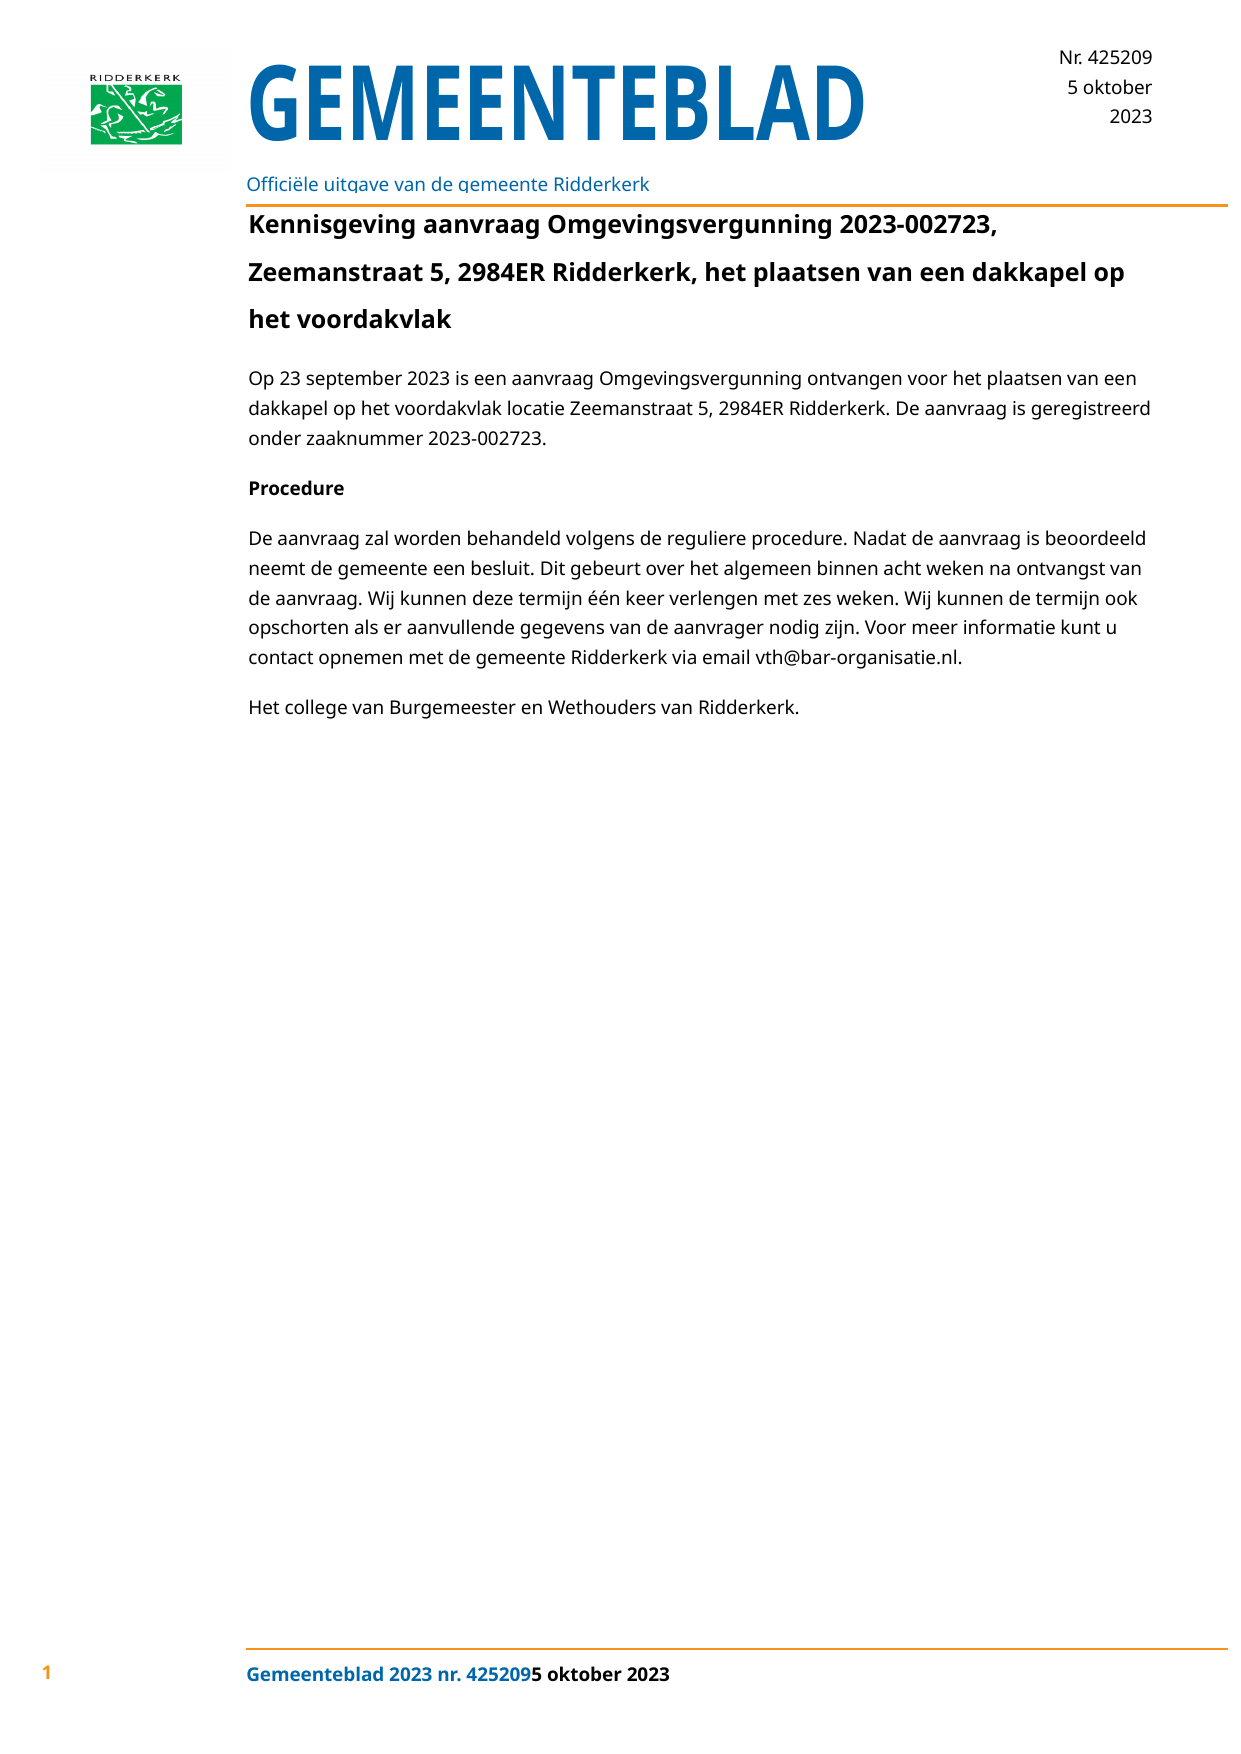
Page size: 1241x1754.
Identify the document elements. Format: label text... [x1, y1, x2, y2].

text Het college van Burgemeester en Wethouders van Ridderkerk. [248, 694, 1152, 720]
text Op 23 september 2023 is een aanvraag Omgevingsvergunning ontvangen voor het plaatsen van een dakkapel op het voordakvlak locatie Zeemanstraat 5, 2984ER Ridderkerk. De aanvraag is geregistreerd onder zaaknummer 2023-002723. [248, 366, 1152, 450]
text Procedure [248, 475, 1152, 501]
picture [41, 47, 231, 172]
text Kennisgeving aanvraag Omgevingsvergunning 2023-002723, Zeemanstraat 5, 2984ER Ridderkerk, het plaatsen van een dakkapel op het voordakvlak [248, 207, 1152, 336]
text De aanvraag zal worden behandeld volgens de reguliere procedure. Nadat de aanvraag is beoordeeld neemt de gemeente een besluit. Dit gebeurt over het algemeen binnen acht weken na ontvangst van de aanvraag. Wij kunnen deze termijn één keer verlengen met zes weken. Wij kunnen de termijn ook opschorten als er aanvullende gegevens van de aanvrager nodig zijn. Voor meer informatie kunt u contact opnemen met de gemeente Ridderkerk via email vth@bar-organisatie.nl. [248, 526, 1152, 669]
